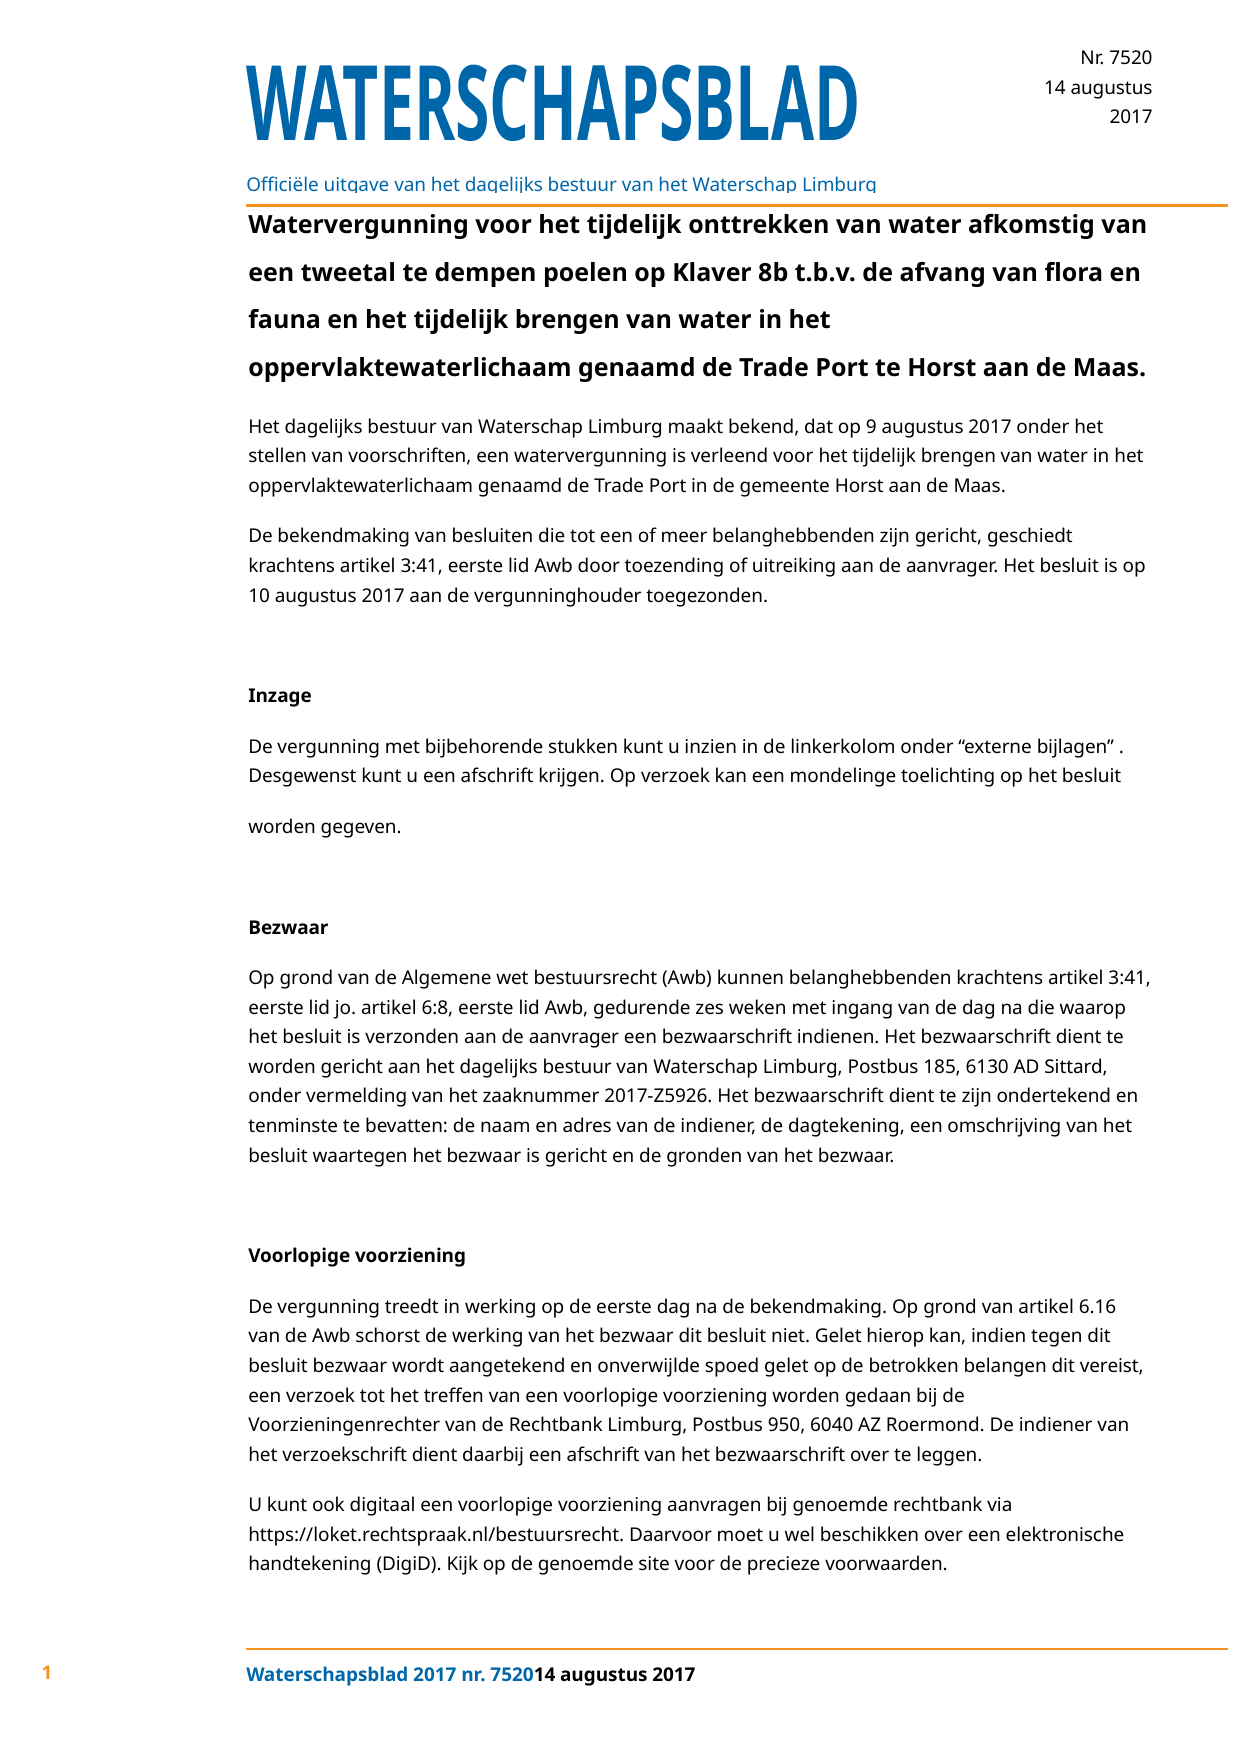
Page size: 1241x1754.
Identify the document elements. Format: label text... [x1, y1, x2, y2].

text Voorlopige voorziening [248, 1243, 1152, 1268]
text De vergunning treedt in werking op de eerste dag na de bekendmaking. Op grond van artikel 6.16 van de Awb schorst de werking van het bezwaar dit besluit niet. Gelet hierop kan, indien tegen dit besluit bezwaar wordt aangetekend en onverwijlde spoed gelet op de betrokken belangen dit vereist, een verzoek tot het treffen van een voorlopige voorziening worden gedaan bij de Voorzieningenrechter van de Rechtbank Limburg, Postbus 950, 6040 AZ Roermond. De indiener van het verzoekschrift dient daarbij een afschrift van het bezwaarschrift over te leggen. [248, 1293, 1152, 1467]
text Watervergunning voor het tijdelijk onttrekken van water afkomstig van een tweetal te dempen poelen op Klaver 8b t.b.v. de afvang van flora en fauna en het tijdelijk brengen van water in het oppervlaktewaterlichaam genaamd de Trade Port te Horst aan de Maas. [248, 207, 1152, 384]
text Op grond van de Algemene wet bestuursrecht (Awb) kunnen belanghebbenden krachtens artikel 3:41, eerste lid jo. artikel 6:8, eerste lid Awb, gedurende zes weken met ingang van de dag na die waarop het besluit is verzonden aan de aanvrager een bezwaarschrift indienen. Het bezwaarschrift dient te worden gericht aan het dagelijks bestuur van Waterschap Limburg, Postbus 185, 6130 AD Sittard, onder vermelding van het zaaknummer 2017-Z5926. Het bezwaarschrift dient te zijn ondertekend en tenminste te bevatten: de naam en adres van de indiener, de dagtekening, een omschrijving van het besluit waartegen het bezwaar is gericht en de gronden van het bezwaar. [248, 964, 1152, 1168]
text De vergunning met bijbehorende stukken kunt u inzien in de linkerkolom onder “externe bijlagen” . Desgewenst kunt u een afschrift krijgen. Op verzoek kan een mondelinge toelichting op het besluit [248, 733, 1152, 788]
text U kunt ook digitaal een voorlopige voorziening aanvragen bij genoemde rechtbank via https://loket.rechtspraak.nl/bestuursrecht. Daarvoor moet u wel beschikken over een elektronische handtekening (DigiD). Kijk op de genoemde site voor de precieze voorwaarden. [248, 1491, 1152, 1576]
text worden gegeven. [248, 813, 1152, 839]
text Inzage [248, 683, 1152, 708]
text Bezwaar [248, 914, 1152, 940]
picture [41, 47, 231, 172]
text De bekendmaking van besluiten die tot een of meer belanghebbenden zijn gericht, geschiedt krachtens artikel 3:41, eerste lid Awb door toezending of uitreiking aan de aanvrager. Het besluit is op 10 augustus 2017 aan de vergunninghouder toegezonden. [248, 523, 1152, 608]
text Het dagelijks bestuur van Waterschap Limburg maakt bekend, dat op 9 augustus 2017 onder het stellen van voorschriften, een watervergunning is verleend voor het tijdelijk brengen van water in het oppervlaktewaterlichaam genaamd de Trade Port in de gemeente Horst aan de Maas. [248, 413, 1152, 498]
